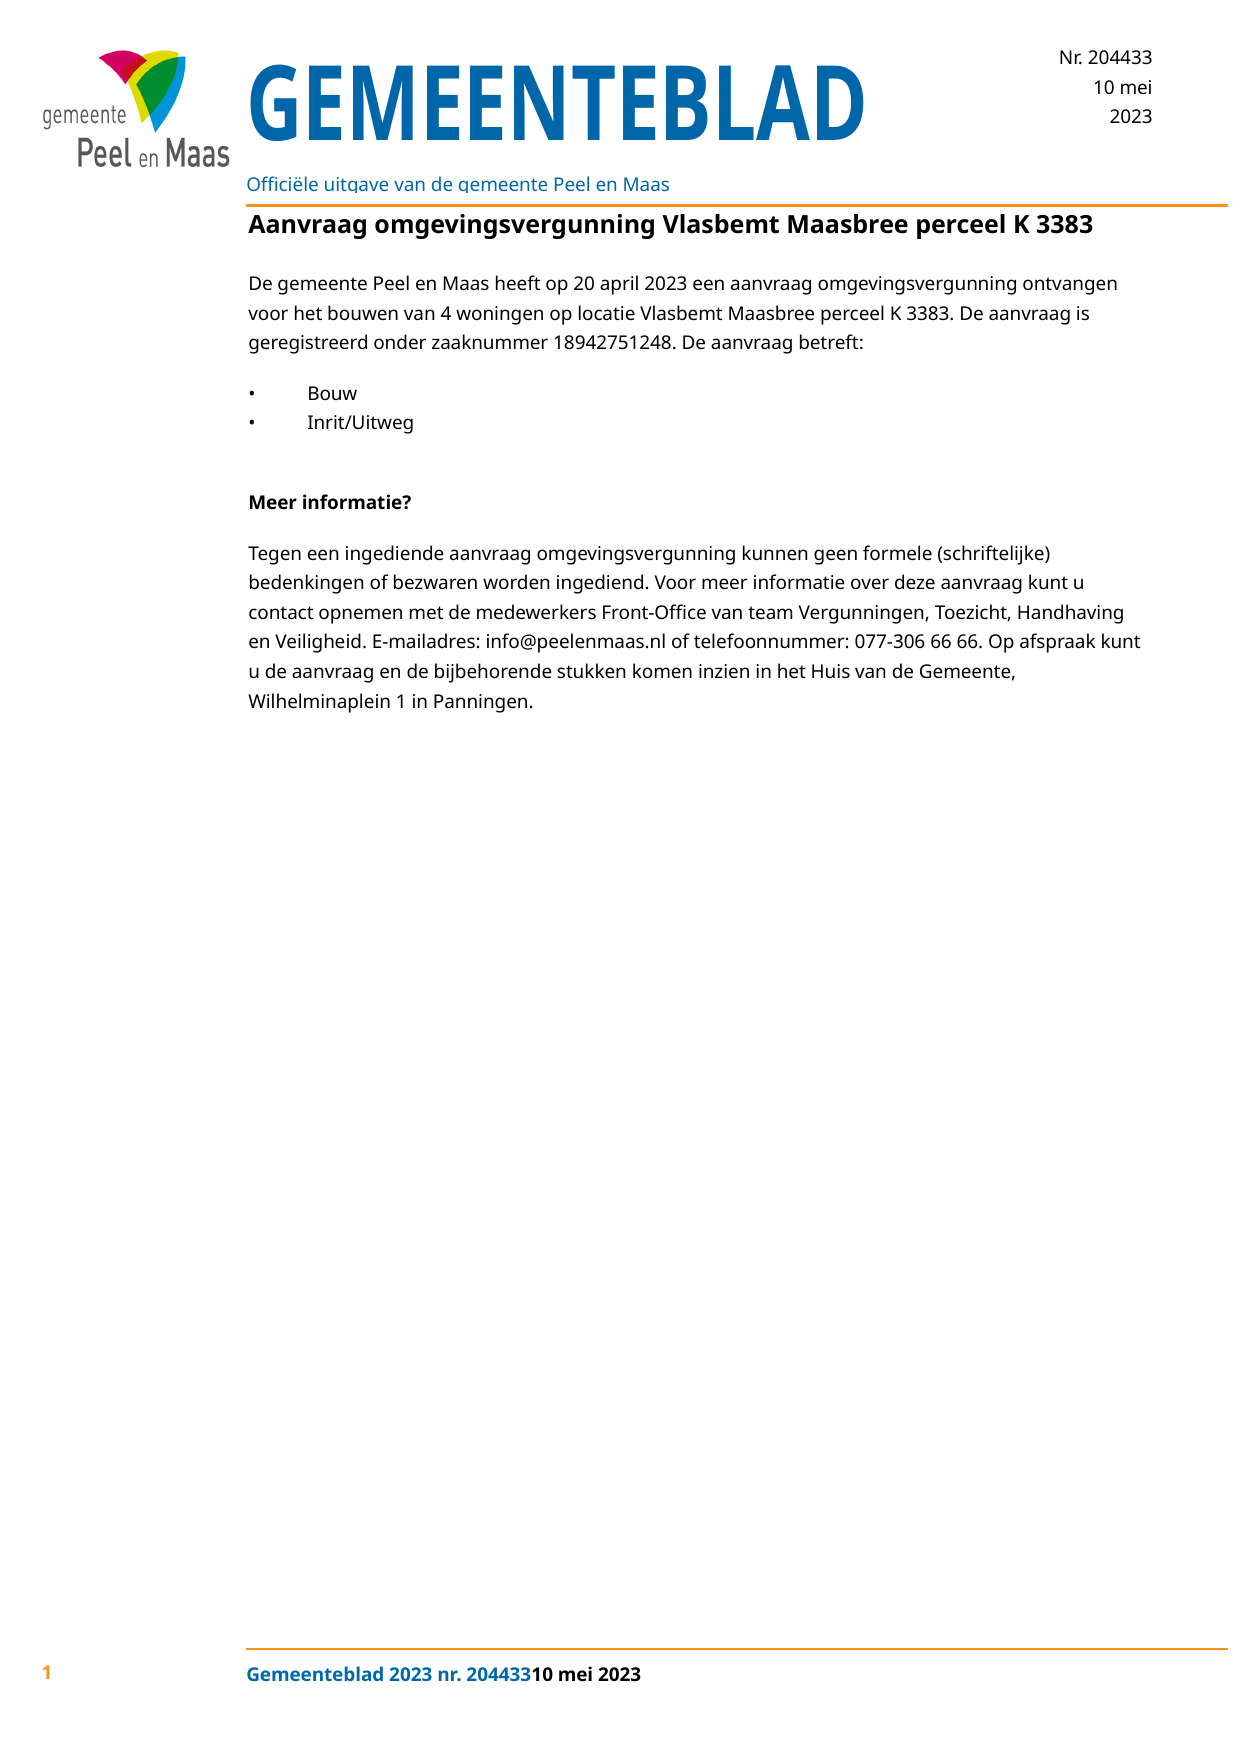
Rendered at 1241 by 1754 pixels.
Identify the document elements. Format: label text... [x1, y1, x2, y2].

text De gemeente Peel en Maas heeft op 20 april 2023 een aanvraag omgevingsvergunning ontvangen voor het bouwen van 4 woningen op locatie Vlasbemt Maasbree perceel K 3383. De aanvraag is geregistreerd onder zaaknummer 18942751248. De aanvraag betreft: [248, 270, 1152, 355]
text Tegen een ingediende aanvraag omgevingsvergunning kunnen geen formele (schriftelijke) bedenkingen of bezwaren worden ingediend. Voor meer informatie over deze aanvraag kunt u contact opnemen met de medewerkers Front-Office van team Vergunningen, Toezicht, Handhaving en Veiligheid. E-mailadres: info@peelenmaas.nl of telefoonnummer: 077-306 66 66. Op afspraak kunt u de aanvraag en de bijbehorende stukken komen inzien in het Huis van de Gemeente, Wilhelminaplein 1 in Panningen. [248, 540, 1152, 713]
list Inrit/Uitweg [248, 409, 1152, 435]
list Bouw [248, 380, 1152, 406]
picture [41, 47, 231, 172]
text Aanvraag omgevingsvergunning Vlasbemt Maasbree perceel K 3383 [248, 207, 1152, 241]
text Meer informatie? [248, 489, 1152, 515]
